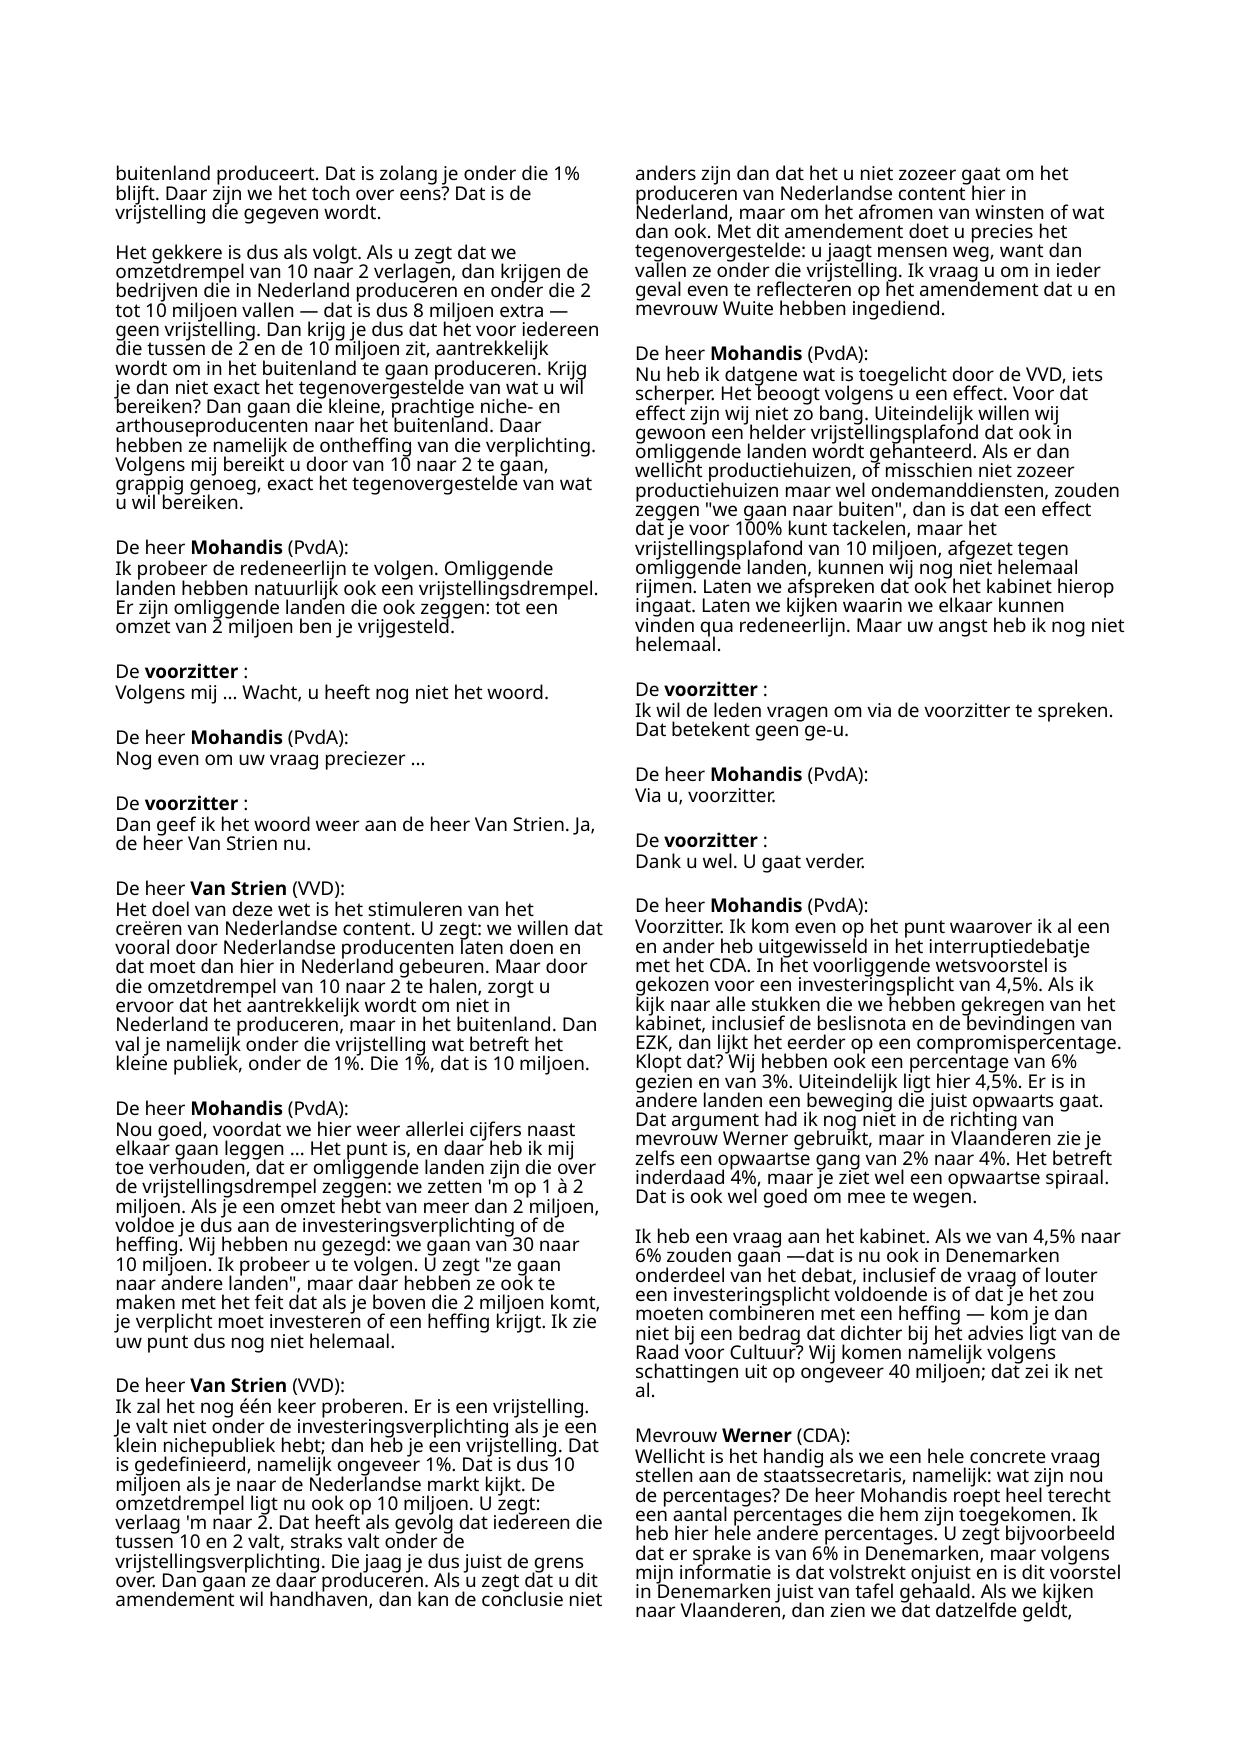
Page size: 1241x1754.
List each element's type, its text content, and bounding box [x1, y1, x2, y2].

text De heer Mohandis (PvdA): [635, 893, 1125, 918]
text Nu heb ik datgene wat is toegelicht door de VVD, iets scherper. Het beoogt volgens u een effect. Voor dat effect zijn wij niet zo bang. Uiteindelijk willen wij gewoon een helder vrijstellingsplafond dat ook in omliggende landen wordt gehanteerd. Als er dan wellicht productiehuizen, of misschien niet zozeer productiehuizen maar wel ondemanddiensten, zouden zeggen "we gaan naar buiten", dan is dat een effect dat je voor 100% kunt tackelen, maar het vrijstellingsplafond van 10 miljoen, afgezet tegen omliggende landen, kunnen wij nog niet helemaal rijmen. Laten we afspreken dat ook het kabinet hierop ingaat. Laten we kijken waarin we elkaar kunnen vinden qua redeneerlijn. Maar uw angst heb ik nog niet helemaal. [635, 366, 1125, 655]
text Mevrouw Werner (CDA): [635, 1422, 1125, 1448]
text De voorzitter : [635, 676, 1125, 702]
text Ik probeer de redeneerlijn te volgen. Omliggende landen hebben natuurlijk ook een vrijstellingsdrempel. Er zijn omliggende landen die ook zeggen: tot een omzet van 2 miljoen ben je vrijgesteld. [115, 560, 605, 637]
text Ik heb een vraag aan het kabinet. Als we van 4,5% naar 6% zouden gaan —dat is nu ook in Denemarken onderdeel van het debat, inclusief de vraag of louter een investeringsplicht voldoende is of dat je het zou moeten combineren met een heffing — kom je dan niet bij een bedrag dat dichter bij het advies ligt van de Raad voor Cultuur? Wij komen namelijk volgens schattingen uit op ongeveer 40 miljoen; dat zei ik net al. [635, 1228, 1125, 1402]
text Nou goed, voordat we hier weer allerlei cijfers naast elkaar gaan leggen … Het punt is, en daar heb ik mij toe verhouden, dat er omliggende landen zijn die over de vrijstellingsdrempel zeggen: we zetten 'm op 1 à 2 miljoen. Als je een omzet hebt van meer dan 2 miljoen, voldoe je dus aan de investeringsverplichting of de heffing. Wij hebben nu gezegd: we gaan van 30 naar 10 miljoen. Ik probeer u te volgen. U zegt "ze gaan naar andere landen", maar daar hebben ze ook te maken met het feit dat als je boven die 2 miljoen komt, je verplicht moet investeren of een heffing krijgt. Ik zie uw punt dus nog niet helemaal. [115, 1121, 605, 1352]
text Het gekkere is dus als volgt. Als u zegt dat we omzetdrempel van 10 naar 2 verlagen, dan krijgen de bedrijven die in Nederland produceren en onder die 2 tot 10 miljoen vallen — dat is dus 8 miljoen extra — geen vrijstelling. Dan krijg je dus dat het voor iedereen die tussen de 2 en de 10 miljoen zit, aantrekkelijk wordt om in het buitenland te gaan produceren. Krijg je dan niet exact het tegenovergestelde van wat u wil bereiken? Dan gaan die kleine, prachtige niche- en arthouseproducenten naar het buitenland. Daar hebben ze namelijk de ontheffing van die verplichting. Volgens mij bereikt u door van 10 naar 2 te gaan, grappig genoeg, exact het tegenovergestelde van wat u wil bereiken. [115, 244, 605, 514]
text Dank u wel. U gaat verder. [635, 853, 1125, 872]
text De heer Van Strien (VVD): [115, 1373, 605, 1398]
text anders zijn dan dat het u niet zozeer gaat om het produceren van Nederlandse content hier in Nederland, maar om het afromen van winsten of wat dan ook. Met dit amendement doet u precies het tegenovergestelde: u jaagt mensen weg, want dan vallen ze onder die vrijstelling. Ik vraag u om in ieder geval even te reflecteren op het amendement dat u en mevrouw Wuite hebben ingediend. [635, 165, 1125, 319]
text Ik zal het nog één keer proberen. Er is een vrijstelling. Je valt niet onder de investeringsverplichting als je een klein nichepubliek hebt; dan heb je een vrijstelling. Dat is gedefinieerd, namelijk ongeveer 1%. Dat is dus 10 miljoen als je naar de Nederlandse markt kijkt. De omzetdrempel ligt nu ook op 10 miljoen. U zegt: verlaag 'm naar 2. Dat heeft als gevolg dat iedereen die tussen 10 en 2 valt, straks valt onder de vrijstellingsverplichting. Die jaag je dus juist de grens over. Dan gaan ze daar produceren. Als u zegt dat u dit amendement wil handhaven, dan kan de conclusie niet [115, 1398, 605, 1610]
text De heer Mohandis (PvdA): [635, 340, 1125, 366]
text De heer Mohandis (PvdA): [635, 761, 1125, 787]
text De heer Mohandis (PvdA): [115, 724, 605, 750]
text buitenland produceert. Dat is zolang je onder die 1% blijft. Daar zijn we het toch over eens? Dat is de vrijstelling die gegeven wordt. [115, 165, 605, 223]
text Volgens mij … Wacht, u heeft nog niet het woord. [115, 684, 605, 703]
text De voorzitter : [115, 790, 605, 816]
text De voorzitter : [635, 827, 1125, 853]
text De heer Mohandis (PvdA): [115, 1095, 605, 1121]
text De voorzitter : [115, 658, 605, 684]
text Ik wil de leden vragen om via de voorzitter te spreken. Dat betekent geen ge-u. [635, 702, 1125, 740]
text De heer Mohandis (PvdA): [115, 534, 605, 560]
text Voorzitter. Ik kom even op het punt waarover ik al een en ander heb uitgewisseld in het interruptiedebatje met het CDA. In het voorliggende wetsvoorstel is gekozen voor een investeringsplicht van 4,5%. Als ik kijk naar alle stukken die we hebben gekregen van het kabinet, inclusief de beslisnota en de bevindingen van EZK, dan lijkt het eerder op een compromispercentage. Klopt dat? Wij hebben ook een percentage van 6% gezien en van 3%. Uiteindelijk ligt hier 4,5%. Er is in andere landen een beweging die juist opwaarts gaat. Dat argument had ik nog niet in de richting van mevrouw Werner gebruikt, maar in Vlaanderen zie je zelfs een opwaartse gang van 2% naar 4%. Het betreft inderdaad 4%, maar je ziet wel een opwaartse spiraal. Dat is ook wel goed om mee te wegen. [635, 918, 1125, 1207]
text Dan geef ik het woord weer aan de heer Van Strien. Ja, de heer Van Strien nu. [115, 816, 605, 854]
text Nog even om uw vraag preciezer … [115, 750, 605, 769]
text Wellicht is het handig als we een hele concrete vraag stellen aan de staatssecretaris, namelijk: wat zijn nou de percentages? De heer Mohandis roept heel terecht een aantal percentages die hem zijn toegekomen. Ik heb hier hele andere percentages. U zegt bijvoorbeeld dat er sprake is van 6% in Denemarken, maar volgens mijn informatie is dat volstrekt onjuist en is dit voorstel in Denemarken juist van tafel gehaald. Als we kijken naar Vlaanderen, dan zien we dat datzelfde geldt, [635, 1448, 1125, 1622]
text De heer Van Strien (VVD): [115, 875, 605, 901]
text Het doel van deze wet is het stimuleren van het creëren van Nederlandse content. U zegt: we willen dat vooral door Nederlandse producenten laten doen en dat moet dan hier in Nederland gebeuren. Maar door die omzetdrempel van 10 naar 2 te halen, zorgt u ervoor dat het aantrekkelijk wordt om niet in Nederland te produceren, maar in het buitenland. Dan val je namelijk onder die vrijstelling wat betreft het kleine publiek, onder de 1%. Die 1%, dat is 10 miljoen. [115, 901, 605, 1074]
text Via u, voorzitter. [635, 787, 1125, 806]
